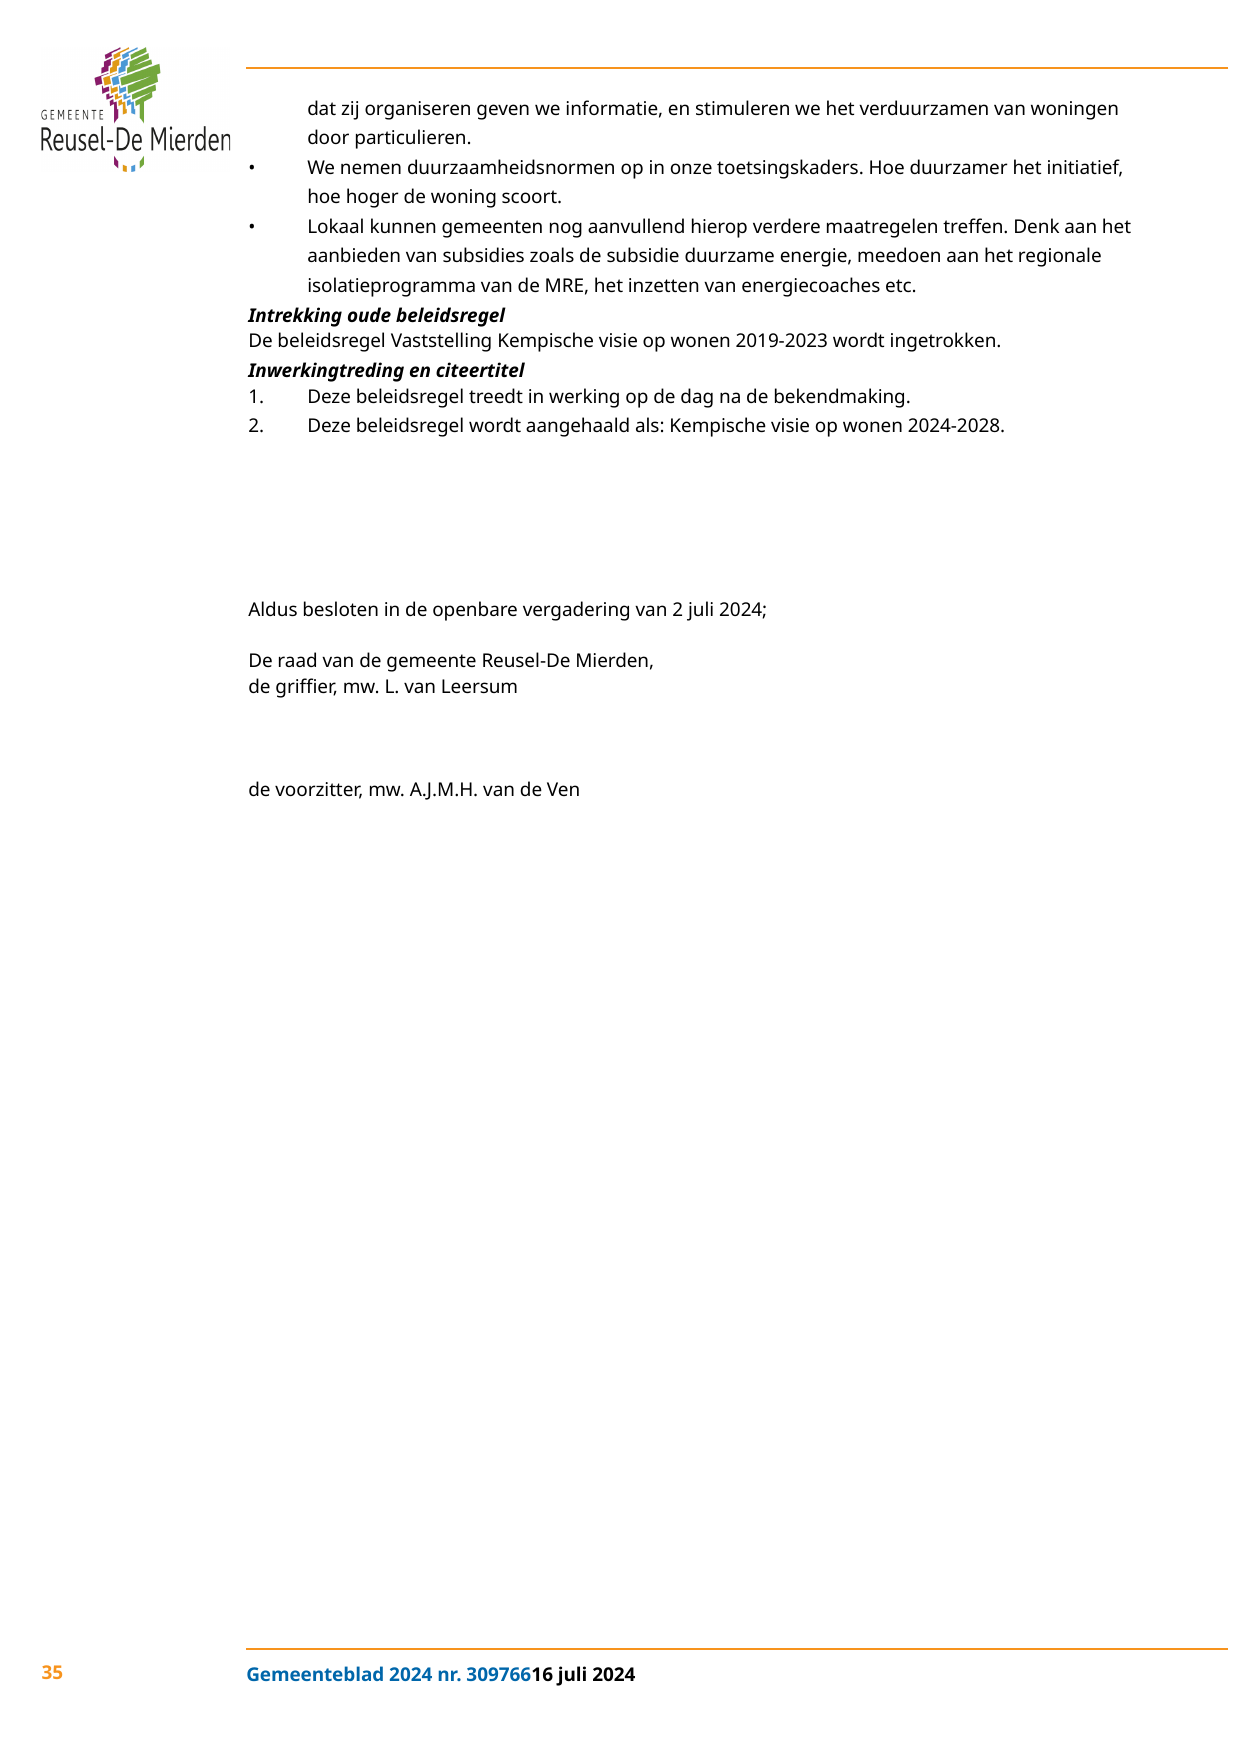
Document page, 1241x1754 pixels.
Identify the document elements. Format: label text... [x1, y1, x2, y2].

list We nemen duurzaamheidsnormen op in onze toetsingskaders. Hoe duurzamer het initiatief, hoe hoger de woning scoort. [248, 154, 1152, 209]
text Intrekking oude beleidsregel [248, 302, 1152, 328]
list Deze beleidsregel wordt aangehaald als: Kempische visie op wonen 2024-2028. [248, 412, 1152, 438]
text De raad van de gemeente Reusel-De Mierden, [248, 648, 1152, 673]
list Lokaal kunnen gemeenten nog aanvullend hierop verdere maatregelen treffen. Denk aan het aanbieden van subsidies zoals de subsidie duurzame energie, meedoen aan het regionale isolatieprogramma van de MRE, het inzetten van energiecoaches etc. [248, 213, 1152, 298]
text de voorzitter, mw. A.J.M.H. van de Ven [248, 776, 1152, 802]
list Deze beleidsregel treedt in werking op de dag na de bekendmaking. [248, 383, 1152, 409]
text de griffier, mw. L. van Leersum [248, 673, 1152, 699]
text Inwerkingtreding en citeertitel [248, 357, 1152, 383]
text Aldus besloten in de openbare vergadering van 2 juli 2024; [248, 596, 1152, 622]
picture [41, 47, 231, 172]
text De beleidsregel Vaststelling Kempische visie op wonen 2019-2023 wordt ingetrokken. [248, 328, 1152, 353]
list dat zij organiseren geven we informatie, en stimuleren we het verduurzamen van woningen door particulieren. [248, 95, 1152, 150]
